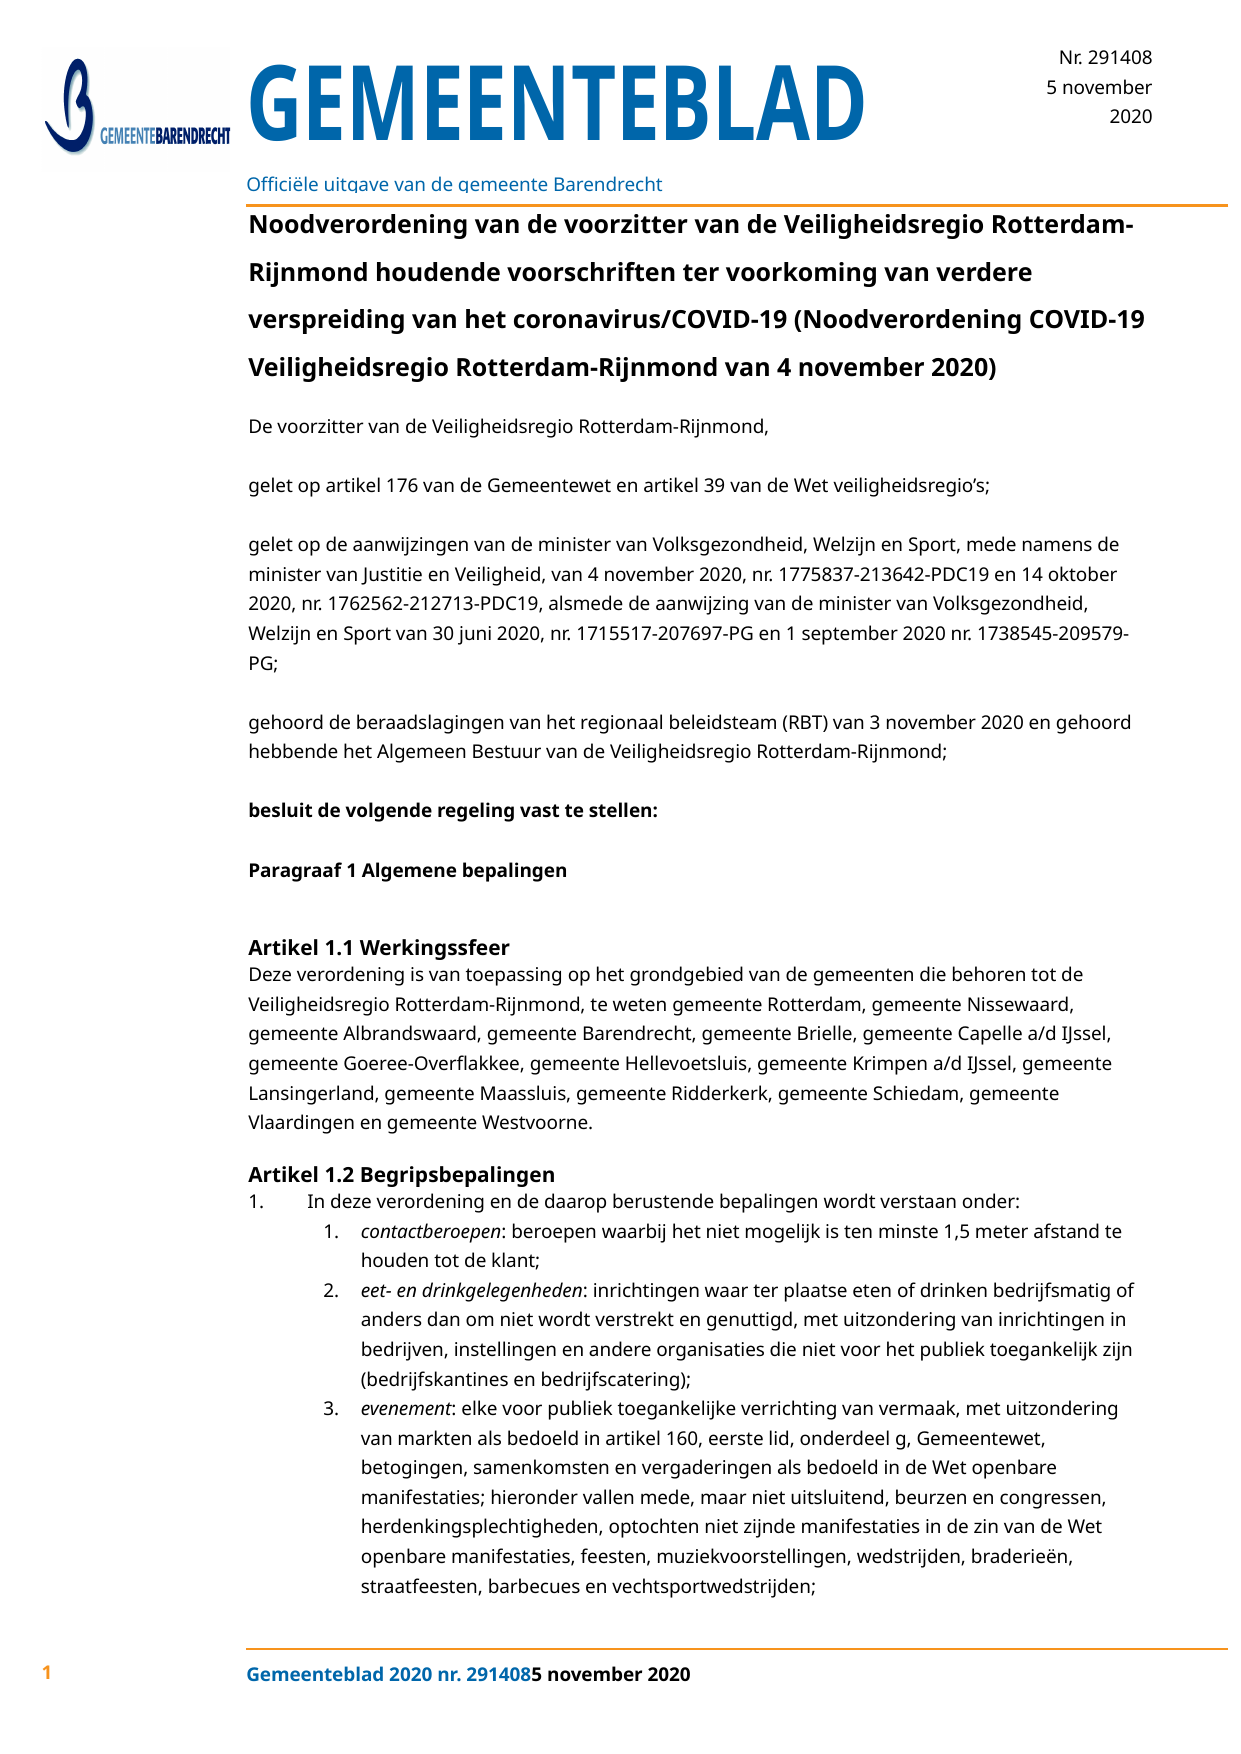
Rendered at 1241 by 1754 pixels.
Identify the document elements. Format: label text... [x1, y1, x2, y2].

text Artikel 1.1 Werkingssfeer [248, 933, 1152, 961]
text Paragraaf 1 Algemene bepalingen [248, 857, 1152, 883]
list evenement: elke voor publiek toegankelijke verrichting van vermaak, met uitzondering van markten als bedoeld in artikel 160, eerste lid, onderdeel g, Gemeentewet, betogingen, samenkomsten en vergaderingen als bedoeld in de Wet openbare manifestaties; hieronder vallen mede, maar niet uitsluitend, beurzen en congressen, herdenkingsplechtigheden, optochten niet zijnde manifestaties in de zin van de Wet openbare manifestaties, feesten, muziekvoorstellingen, wedstrijden, braderieën, straatfeesten, barbecues en vechtsportwedstrijden; [323, 1395, 1152, 1598]
list In deze verordening en de daarop berustende bepalingen wordt verstaan onder: [248, 1188, 1152, 1214]
text gehoord de beraadslagingen van het regionaal beleidsteam (RBT) van 3 november 2020 en gehoord hebbende het Algemeen Bestuur van de Veiligheidsregio Rotterdam-Rijnmond; [248, 709, 1152, 764]
text Deze verordening is van toepassing op het grondgebied van de gemeenten die behoren tot de Veiligheidsregio Rotterdam-Rijnmond, te weten gemeente Rotterdam, gemeente Nissewaard, gemeente Albrandswaard, gemeente Barendrecht, gemeente Brielle, gemeente Capelle a/d IJssel, gemeente Goeree-Overflakkee, gemeente Hellevoetsluis, gemeente Krimpen a/d IJssel, gemeente Lansingerland, gemeente Maassluis, gemeente Ridderkerk, gemeente Schiedam, gemeente Vlaardingen en gemeente Westvoorne. [248, 961, 1152, 1135]
text besluit de volgende regeling vast te stellen: [248, 798, 1152, 823]
text Noodverordening van de voorzitter van de Veiligheidsregio Rotterdam-Rijnmond houdende voorschriften ter voorkoming van verdere verspreiding van het coronavirus/COVID-19 (Noodverordening COVID-19 Veiligheidsregio Rotterdam-Rijnmond van 4 november 2020) [248, 207, 1152, 384]
text gelet op artikel 176 van de Gemeentewet en artikel 39 van de Wet veiligheidsregio’s; [248, 472, 1152, 498]
text gelet op de aanwijzingen van de minister van Volksgezondheid, Welzijn en Sport, mede namens de minister van Justitie en Veiligheid, van 4 november 2020, nr. 1775837-213642-PDC19 en 14 oktober 2020, nr. 1762562-212713-PDC19, alsmede de aanwijzing van de minister van Volksgezondheid, Welzijn en Sport van 30 juni 2020, nr. 1715517-207697-PG en 1 september 2020 nr. 1738545-209579-PG; [248, 531, 1152, 676]
text De voorzitter van de Veiligheidsregio Rotterdam-Rijnmond, [248, 413, 1152, 439]
list contactberoepen: beroepen waarbij het niet mogelijk is ten minste 1,5 meter afstand te houden tot de klant; [323, 1218, 1152, 1273]
list eet- en drinkgelegenheden: inrichtingen waar ter plaatse eten of drinken bedrijfsmatig of anders dan om niet wordt verstrekt en genuttigd, met uitzondering van inrichtingen in bedrijven, instellingen en andere organisaties die niet voor het publiek toegankelijk zijn (bedrijfskantines en bedrijfscatering); [323, 1277, 1152, 1391]
picture [41, 47, 231, 172]
text Artikel 1.2 Begripsbepalingen [248, 1160, 1152, 1188]
